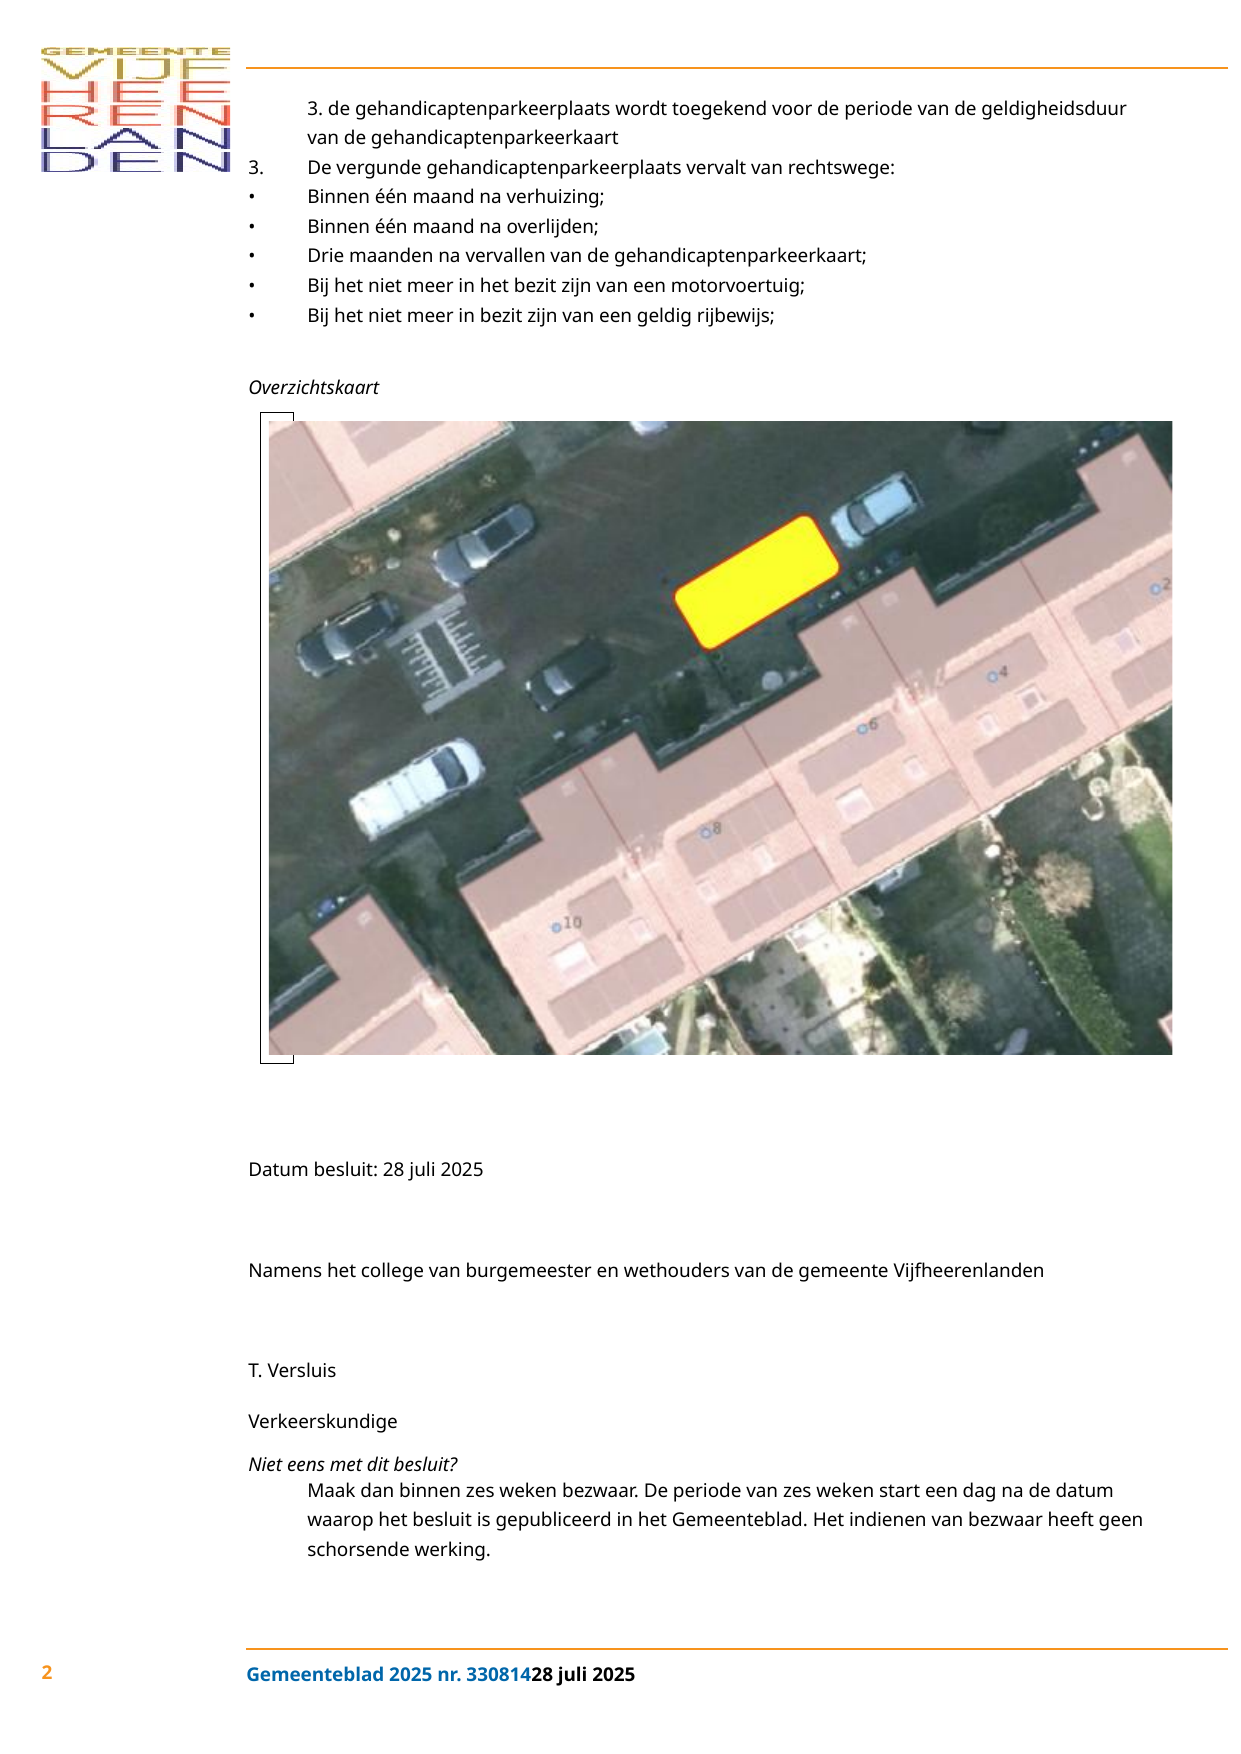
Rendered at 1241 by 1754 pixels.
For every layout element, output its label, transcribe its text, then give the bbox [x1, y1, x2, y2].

text T. Versluis [248, 1358, 1152, 1383]
list 3. de gehandicaptenparkeerplaats wordt toegekend voor de periode van de geldigheidsduur van de gehandicaptenparkeerkaart [248, 95, 1152, 150]
list Bij het niet meer in bezit zijn van een geldig rijbewijs; [248, 302, 1152, 328]
text Datum besluit: 28 juli 2025 [248, 1156, 1152, 1182]
text Niet eens met dit besluit? [248, 1451, 1152, 1477]
text Overzichtskaart [248, 374, 1152, 400]
list Bij het niet meer in het bezit zijn van een motorvoertuig; [248, 272, 1152, 298]
picture [41, 47, 231, 172]
list Binnen één maand na verhuizing; [248, 183, 1152, 209]
picture [268, 421, 1173, 1055]
list Binnen één maand na overlijden; [248, 213, 1152, 239]
text Verkeerskundige [248, 1408, 1152, 1434]
text Namens het college van burgemeester en wethouders van de gemeente Vijfheerenlanden [248, 1257, 1152, 1282]
list Drie maanden na vervallen van de gehandicaptenparkeerkaart; [248, 243, 1152, 268]
list De vergunde gehandicaptenparkeerplaats vervalt van rechtswege: [248, 154, 1152, 180]
list Maak dan binnen zes weken bezwaar. De periode van zes weken start een dag na de datum waarop het besluit is gepubliceerd in het Gemeenteblad. Het indienen van bezwaar heeft geen schorsende werking. [248, 1477, 1152, 1562]
